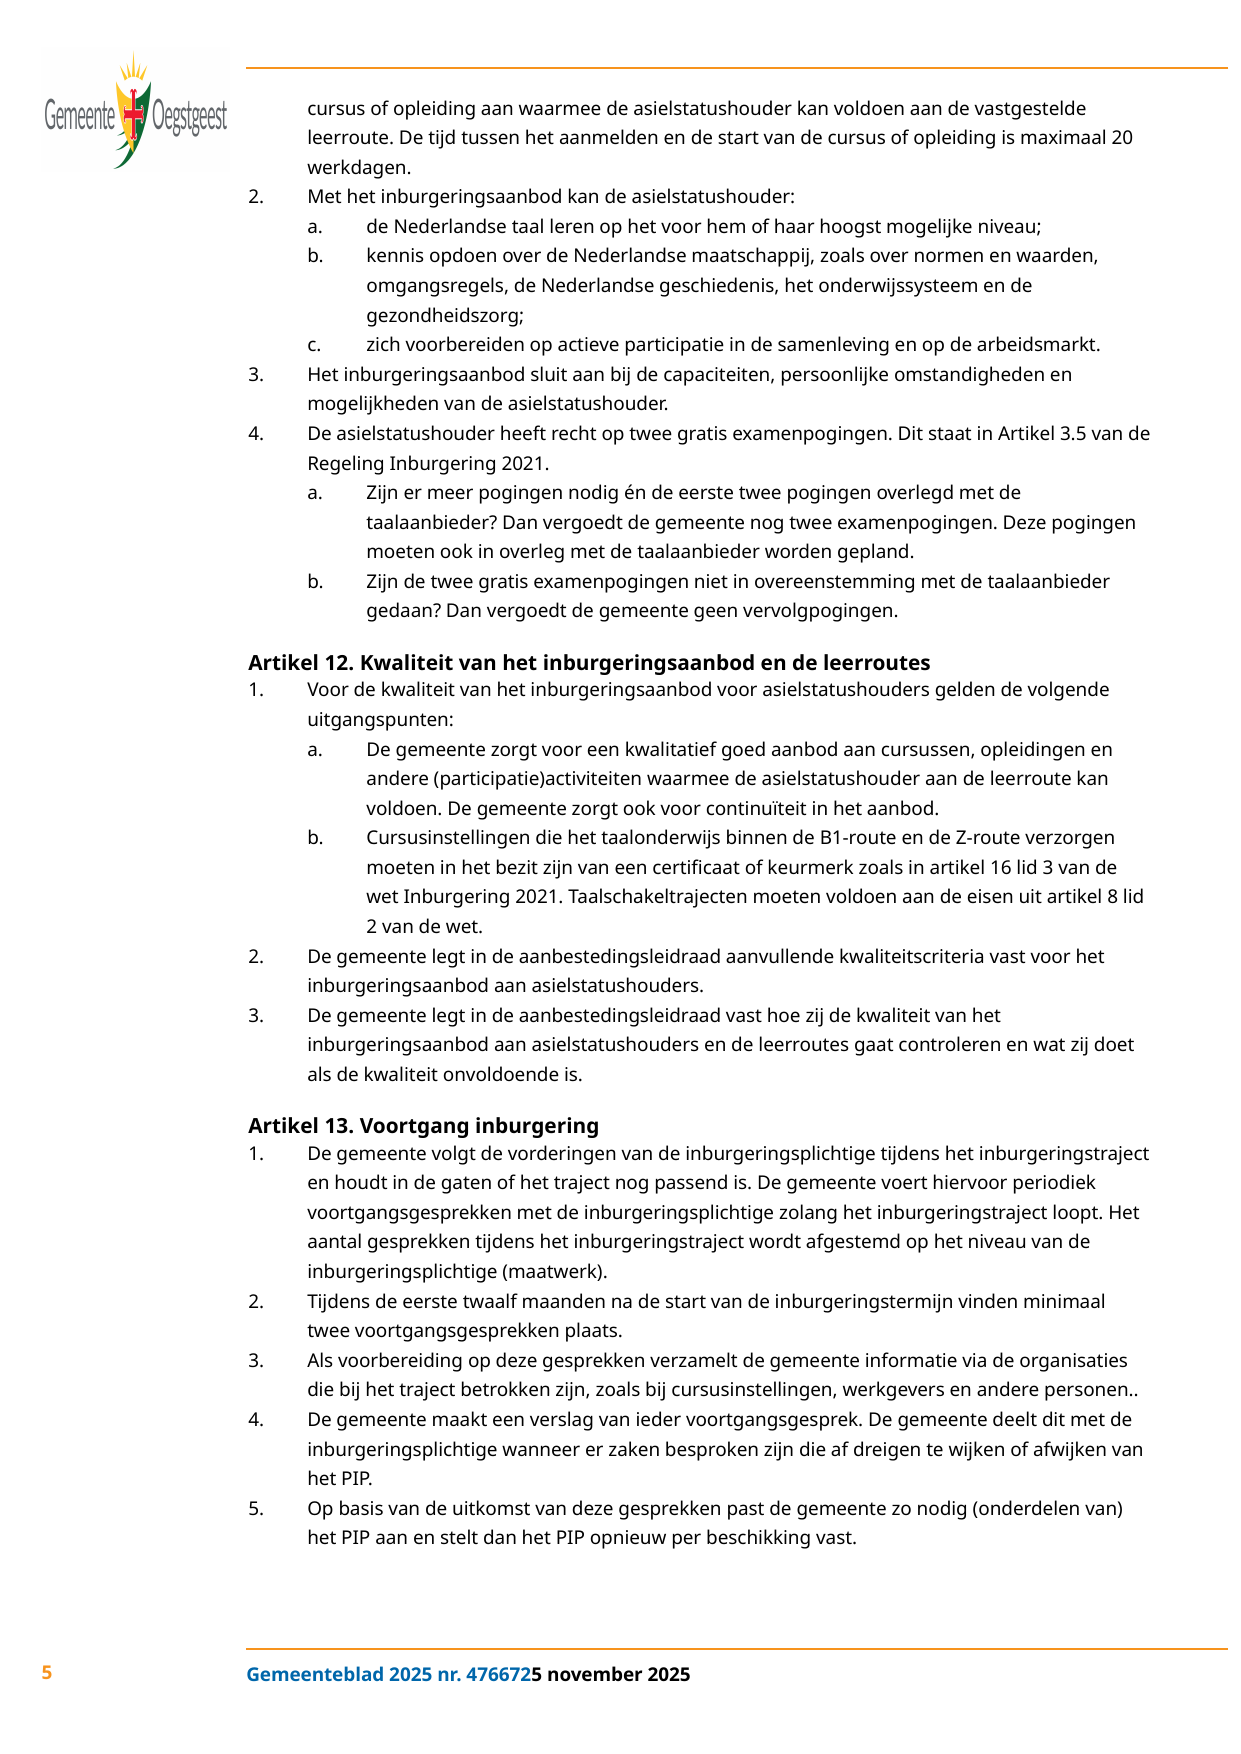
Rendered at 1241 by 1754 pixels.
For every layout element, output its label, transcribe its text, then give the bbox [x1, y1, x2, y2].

list De asielstatushouder heeft recht op twee gratis examenpogingen. Dit staat in Artikel 3.5 van de Regeling Inburgering 2021. [248, 420, 1152, 476]
list De gemeente legt in de aanbestedingsleidraad aanvullende kwaliteitscriteria vast voor het inburgeringsaanbod aan asielstatushouders. [248, 943, 1152, 998]
list De gemeente maakt een verslag van ieder voortgangsgesprek. De gemeente deelt dit met de inburgeringsplichtige wanneer er zaken besproken zijn die af dreigen te wijken of afwijken van het PIP. [248, 1406, 1152, 1491]
list cursus of opleiding aan waarmee de asielstatushouder kan voldoen aan de vastgestelde leerroute. De tijd tussen het aanmelden en de start van de cursus of opleiding is maximaal 20 werkdagen. [248, 95, 1152, 180]
picture [41, 47, 231, 172]
list De gemeente volgt de vorderingen van de inburgeringsplichtige tijdens het inburgeringstraject en houdt in de gaten of het traject nog passend is. De gemeente voert hiervoor periodiek voortgangsgesprekken met de inburgeringsplichtige zolang het inburgeringstraject loopt. Het aantal gesprekken tijdens het inburgeringstraject wordt afgestemd op het niveau van de inburgeringsplichtige (maatwerk). [248, 1140, 1152, 1284]
list Het inburgeringsaanbod sluit aan bij de capaciteiten, persoonlijke omstandigheden en mogelijkheden van de asielstatushouder. [248, 361, 1152, 416]
list Als voorbereiding op deze gesprekken verzamelt de gemeente informatie via de organisaties die bij het traject betrokken zijn, zoals bij cursusinstellingen, werkgevers en andere personen.. [248, 1347, 1152, 1402]
list Cursusinstellingen die het taalonderwijs binnen de B1-route en de Z-route verzorgen moeten in het bezit zijn van een certificaat of keurmerk zoals in artikel 16 lid 3 van de wet Inburgering 2021. Taalschakeltrajecten moeten voldoen aan de eisen uit artikel 8 lid 2 van de wet. [307, 824, 1152, 939]
list de Nederlandse taal leren op het voor hem of haar hoogst mogelijke niveau; [307, 213, 1152, 239]
list Op basis van de uitkomst van deze gesprekken past de gemeente zo nodig (onderdelen van) het PIP aan en stelt dan het PIP opnieuw per beschikking vast. [248, 1495, 1152, 1550]
list De gemeente zorgt voor een kwalitatief goed aanbod aan cursussen, opleidingen en andere (participatie)activiteiten waarmee de asielstatushouder aan de leerroute kan voldoen. De gemeente zorgt ook voor continuïteit in het aanbod. [307, 736, 1152, 821]
list kennis opdoen over de Nederlandse maatschappij, zoals over normen en waarden, omgangsregels, de Nederlandse geschiedenis, het onderwijssysteem en de gezondheidszorg; [307, 243, 1152, 328]
list Met het inburgeringsaanbod kan de asielstatushouder: [248, 183, 1152, 209]
list Voor de kwaliteit van het inburgeringsaanbod voor asielstatushouders gelden de volgende uitgangspunten: [248, 677, 1152, 732]
list Zijn er meer pogingen nodig én de eerste twee pogingen overlegd met de taalaanbieder? Dan vergoedt de gemeente nog twee examenpogingen. Deze pogingen moeten ook in overleg met de taalaanbieder worden gepland. [307, 479, 1152, 564]
list De gemeente legt in de aanbestedingsleidraad vast hoe zij de kwaliteit van het inburgeringsaanbod aan asielstatushouders en de leerroutes gaat controleren en wat zij doet als de kwaliteit onvoldoende is. [248, 1002, 1152, 1087]
text Artikel 13. Voortgang inburgering [248, 1112, 1152, 1140]
list Zijn de twee gratis examenpogingen niet in overeenstemming met de taalaanbieder gedaan? Dan vergoedt de gemeente geen vervolgpogingen. [307, 568, 1152, 623]
list Tijdens de eerste twaalf maanden na de start van de inburgeringstermijn vinden minimaal twee voortgangsgesprekken plaats. [248, 1288, 1152, 1343]
text Artikel 12. Kwaliteit van het inburgeringsaanbod en de leerroutes [248, 648, 1152, 677]
list zich voorbereiden op actieve participatie in de samenleving en op de arbeidsmarkt. [307, 331, 1152, 357]
